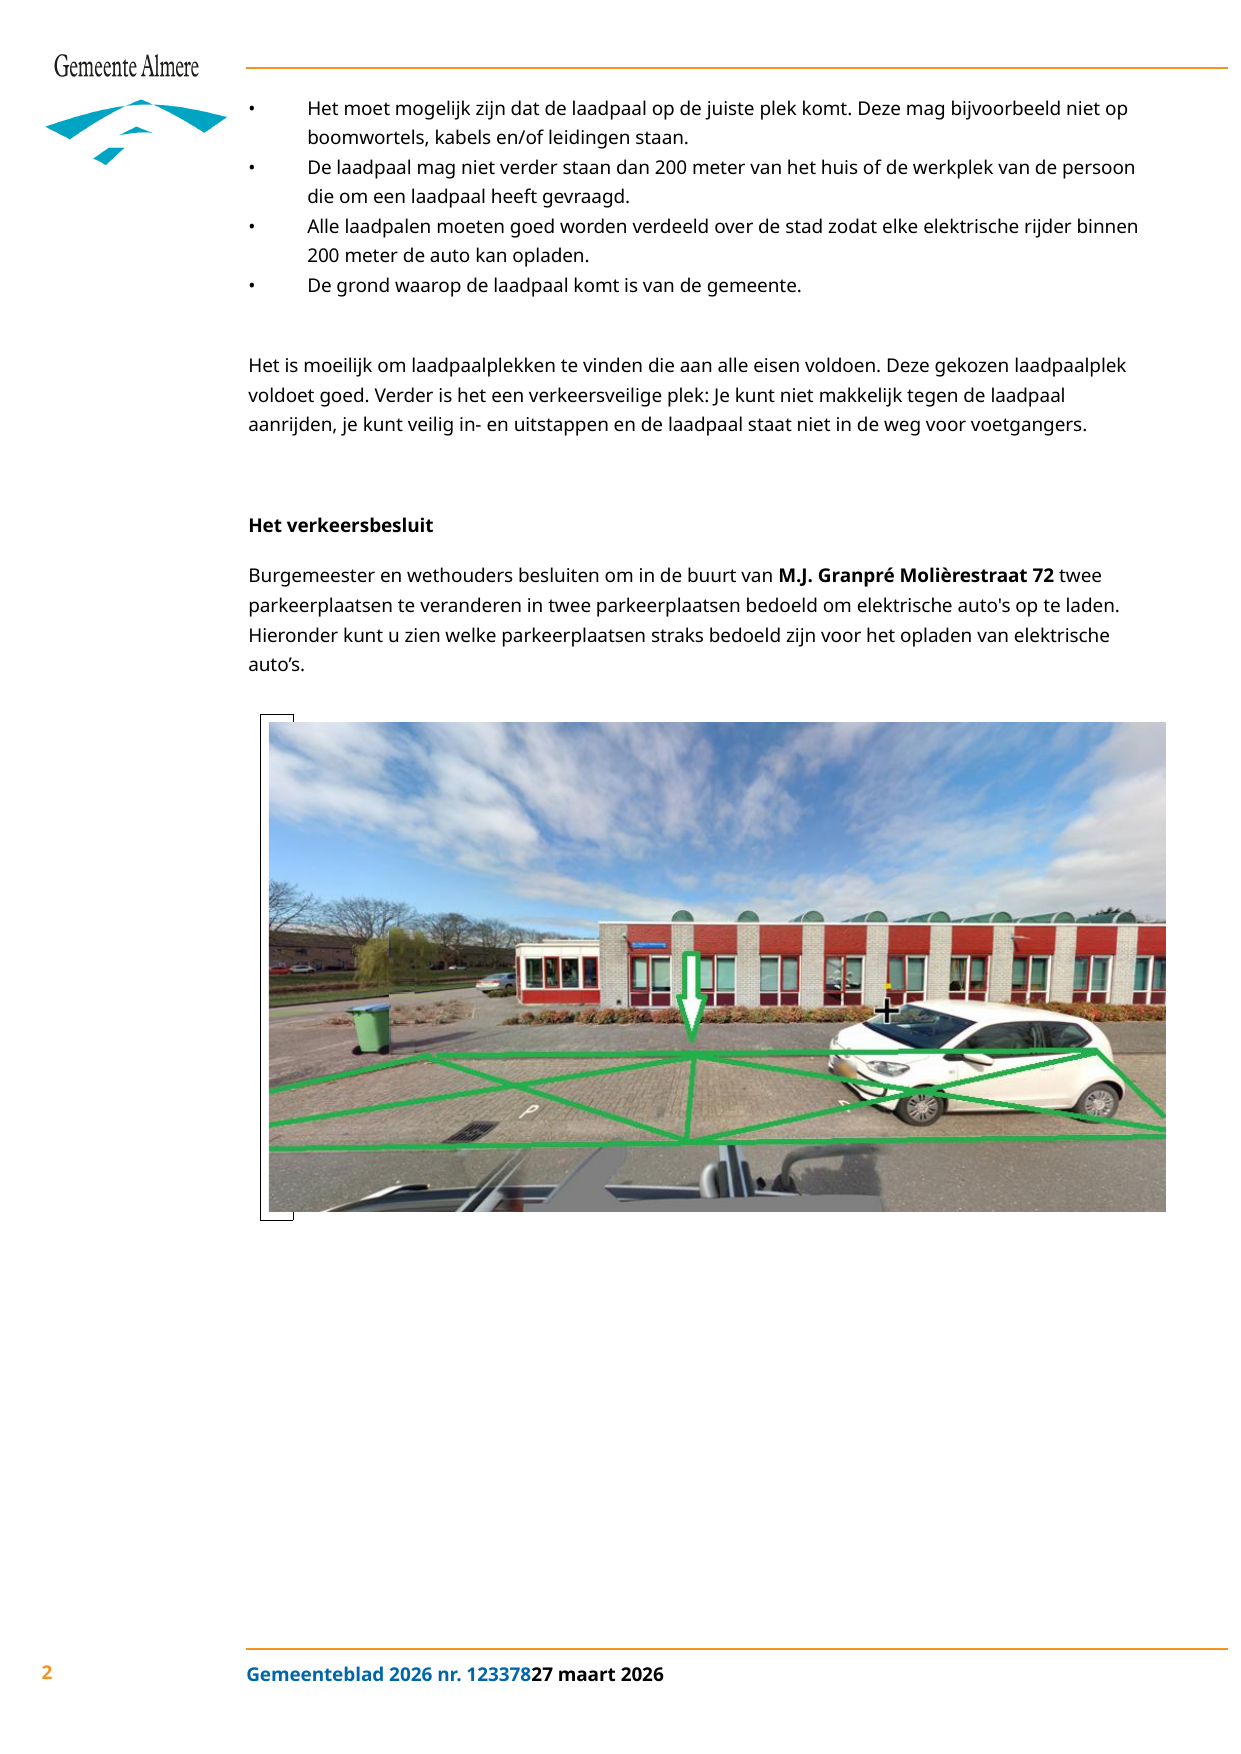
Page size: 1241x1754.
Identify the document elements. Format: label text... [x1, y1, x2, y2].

list De laadpaal mag niet verder staan dan 200 meter van het huis of de werkplek van de persoon die om een laadpaal heeft gevraagd. [248, 154, 1152, 209]
list De grond waarop de laadpaal komt is van de gemeente. [248, 272, 1152, 298]
picture [268, 722, 1166, 1212]
picture [41, 47, 231, 172]
text Het verkeersbesluit [248, 512, 1152, 538]
text Burgemeester en wethouders besluiten om in de buurt van M.J. Granpré Molièrestraat 72 twee parkeerplaatsen te veranderen in twee parkeerplaatsen bedoeld om elektrische auto's op te laden. Hieronder kunt u zien welke parkeerplaatsen straks bedoeld zijn voor het opladen van elektrische auto’s. [248, 563, 1152, 677]
text Het is moeilijk om laadpaalplekken te vinden die aan alle eisen voldoen. Deze gekozen laadpaalplek voldoet goed. Verder is het een verkeersveilige plek: Je kunt niet makkelijk tegen de laadpaal aanrijden, je kunt veilig in- en uitstappen en de laadpaal staat niet in de weg voor voetgangers. [248, 352, 1152, 437]
list Het moet mogelijk zijn dat de laadpaal op de juiste plek komt. Deze mag bijvoorbeeld niet op boomwortels, kabels en/of leidingen staan. [248, 95, 1152, 150]
list Alle laadpalen moeten goed worden verdeeld over de stad zodat elke elektrische rijder binnen 200 meter de auto kan opladen. [248, 213, 1152, 268]
